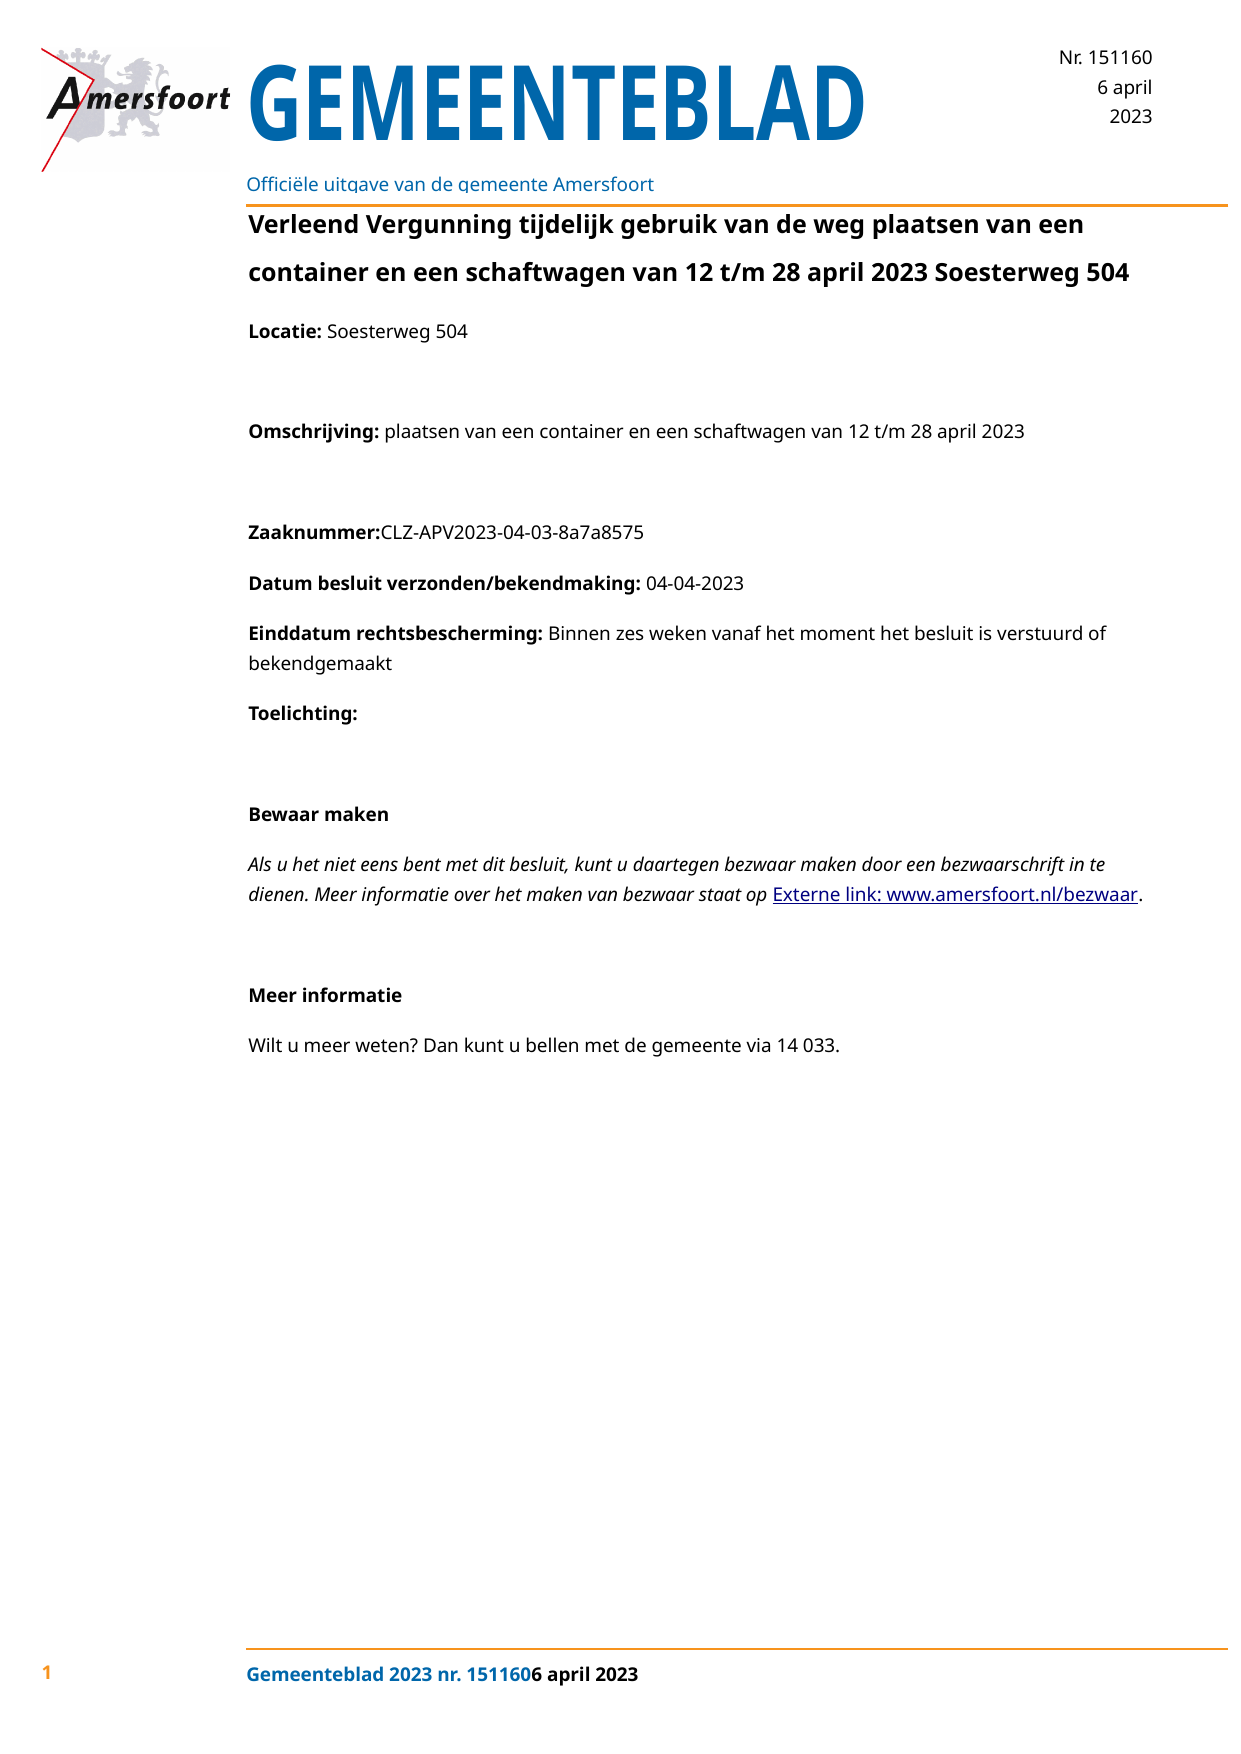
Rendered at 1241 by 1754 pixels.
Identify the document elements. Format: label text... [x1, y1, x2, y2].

text Omschrijving: plaatsen van een container en een schaftwagen van 12 t/m 28 april 2023 [248, 419, 1152, 444]
text Bewaar maken [248, 801, 1152, 827]
picture [41, 47, 231, 172]
text Verleend Vergunning tijdelijk gebruik van de weg plaatsen van een container en een schaftwagen van 12 t/m 28 april 2023 Soesterweg 504 [248, 207, 1152, 288]
text Einddatum rechtsbescherming: Binnen zes weken vanaf het moment het besluit is verstuurd of bekendgemaakt [248, 620, 1152, 676]
text Datum besluit verzonden/bekendmaking: 04-04-2023 [248, 570, 1152, 596]
text Wilt u meer weten? Dan kunt u bellen met de gemeente via 14 033. [248, 1032, 1152, 1058]
text Toelichting: [248, 700, 1152, 726]
text Als u het niet eens bent met dit besluit, kunt u daartegen bezwaar maken door een bezwaarschrift in te dienen. Meer informatie over het maken van bezwaar staat op Externe link: www.amersfoort.nl/bezwaar. [248, 852, 1152, 907]
text Zaaknummer:CLZ-APV2023-04-03-8a7a8575 [248, 519, 1152, 545]
text Meer informatie [248, 982, 1152, 1008]
text Locatie: Soesterweg 504 [248, 318, 1152, 344]
